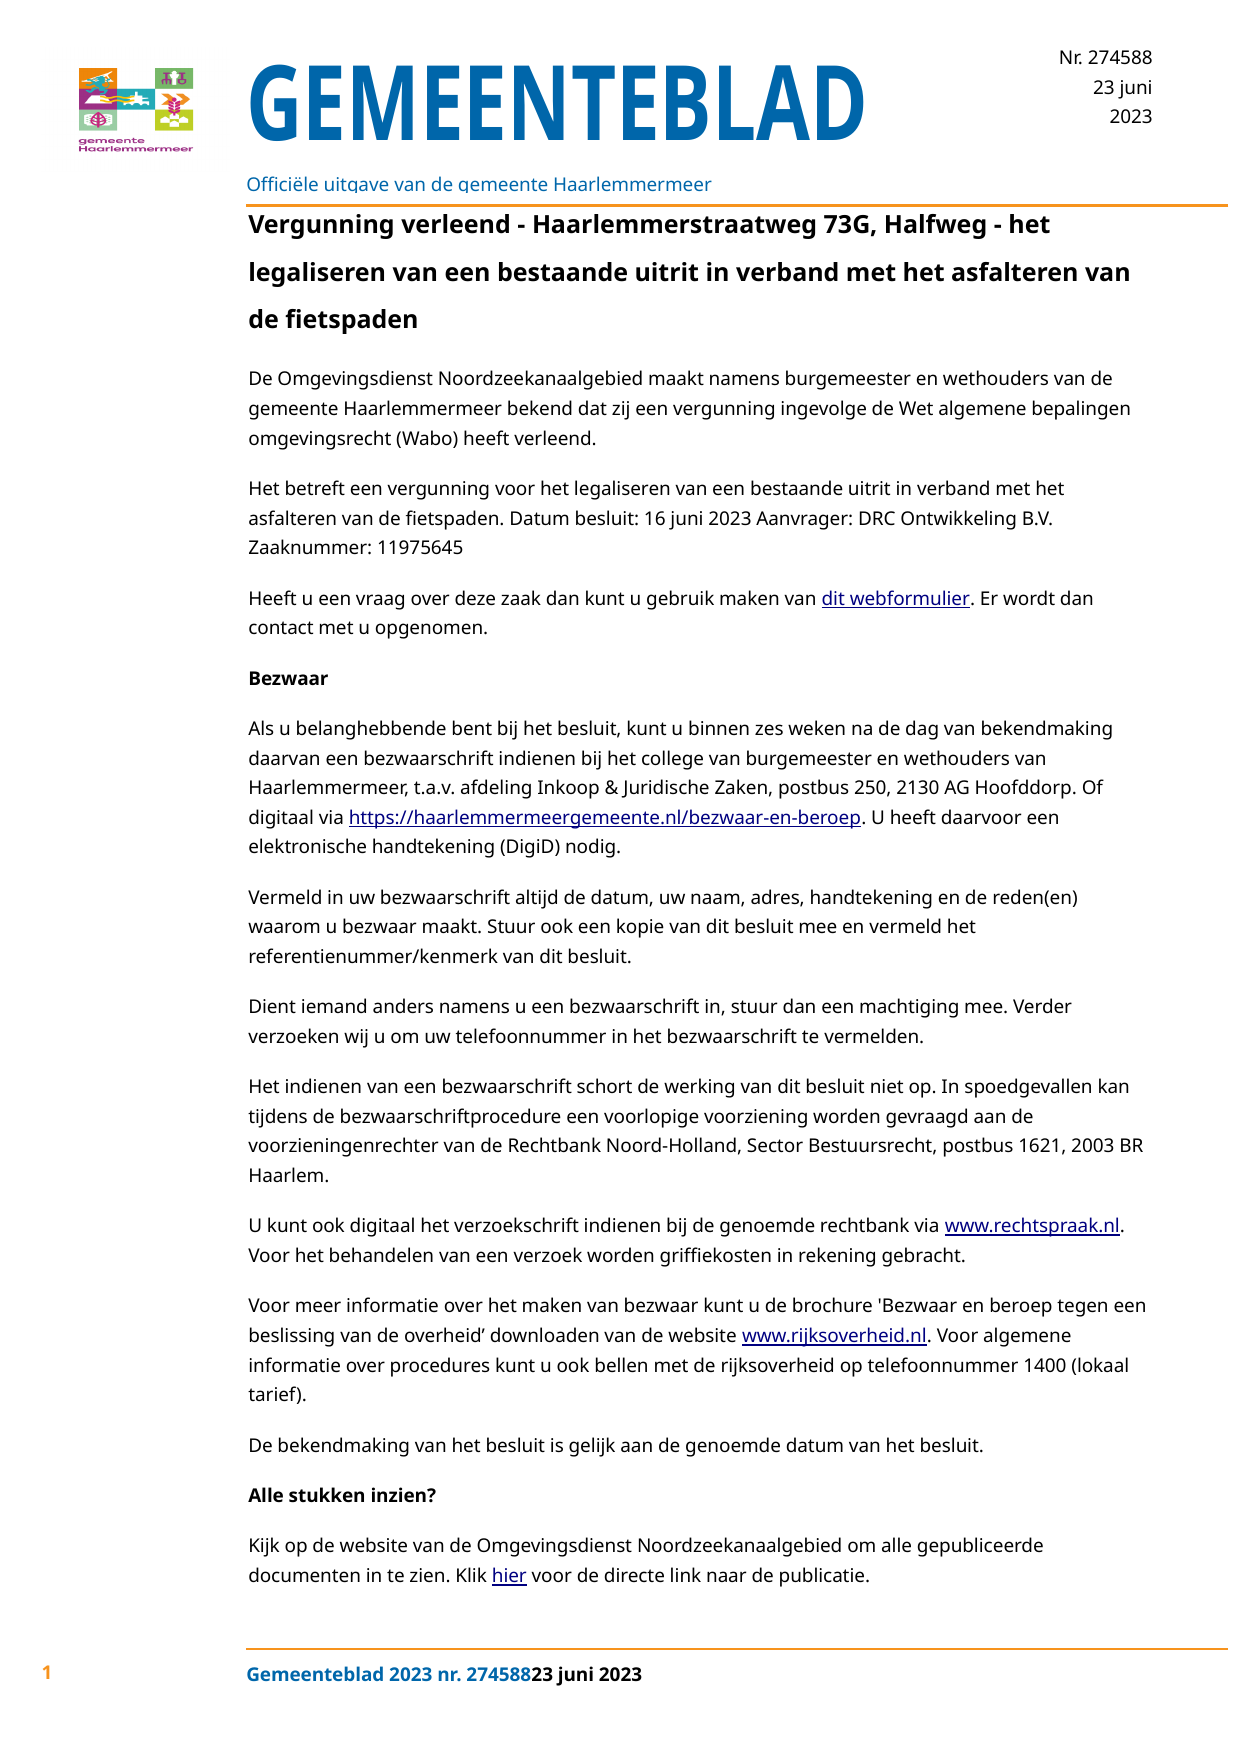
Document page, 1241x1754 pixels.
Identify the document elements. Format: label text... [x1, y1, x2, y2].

text Vergunning verleend - Haarlemmerstraatweg 73G, Halfweg - het legaliseren van een bestaande uitrit in verband met het asfalteren van de fietspaden [248, 207, 1152, 336]
text Dient iemand anders namens u een bezwaarschrift in, stuur dan een machtiging mee. Verder verzoeken wij u om uw telefoonnummer in het bezwaarschrift te vermelden. [248, 993, 1152, 1049]
text Het indienen van een bezwaarschrift schort de werking van dit besluit niet op. In spoedgevallen kan tijdens de bezwaarschriftprocedure een voorlopige voorziening worden gevraagd aan de voorzieningenrechter van de Rechtbank Noord-Holland, Sector Bestuursrecht, postbus 1621, 2003 BR Haarlem. [248, 1073, 1152, 1188]
text U kunt ook digitaal het verzoekschrift indienen bij de genoemde rechtbank via www.rechtspraak.nl. Voor het behandelen van een verzoek worden griffiekosten in rekening gebracht. [248, 1213, 1152, 1268]
text Het betreft een vergunning voor het legaliseren van een bestaande uitrit in verband met het asfalteren van de fietspaden. Datum besluit: 16 juni 2023 Aanvrager: DRC Ontwikkeling B.V. Zaaknummer: 11975645 [248, 475, 1152, 560]
text Bezwaar [248, 665, 1152, 690]
text De Omgevingsdienst Noordzeekanaalgebied maakt namens burgemeester en wethouders van de gemeente Haarlemmermeer bekend dat zij een vergunning ingevolge de Wet algemene bepalingen omgevingsrecht (Wabo) heeft verleend. [248, 366, 1152, 450]
text De bekendmaking van het besluit is gelijk aan de genoemde datum van het besluit. [248, 1432, 1152, 1457]
text Heeft u een vraag over deze zaak dan kunt u gebruik maken van dit webformulier. Er wordt dan contact met u opgenomen. [248, 585, 1152, 640]
text Voor meer informatie over het maken van bezwaar kunt u de brochure 'Bezwaar en beroep tegen een beslissing van de overheid’ downloaden van de website www.rijksoverheid.nl. Voor algemene informatie over procedures kunt u ook bellen met de rijksoverheid op telefoonnummer 1400 (lokaal tarief). [248, 1293, 1152, 1407]
picture [41, 47, 231, 172]
text Vermeld in uw bezwaarschrift altijd de datum, uw naam, adres, handtekening en de reden(en) waarom u bezwaar maakt. Stuur ook een kopie van dit besluit mee en vermeld het referentienummer/kenmerk van dit besluit. [248, 884, 1152, 969]
text Kijk op de website van de Omgevingsdienst Noordzeekanaalgebied om alle gepubliceerde documenten in te zien. Klik hier voor de directe link naar de publicatie. [248, 1533, 1152, 1588]
text Alle stukken inzien? [248, 1482, 1152, 1508]
text Als u belanghebbende bent bij het besluit, kunt u binnen zes weken na de dag van bekendmaking daarvan een bezwaarschrift indienen bij het college van burgemeester en wethouders van Haarlemmermeer, t.a.v. afdeling Inkoop & Juridische Zaken, postbus 250, 2130 AG Hoofddorp. Of digitaal via https://haarlemmermeergemeente.nl/bezwaar-en-beroep. U heeft daarvoor een elektronische handtekening (DigiD) nodig. [248, 715, 1152, 859]
